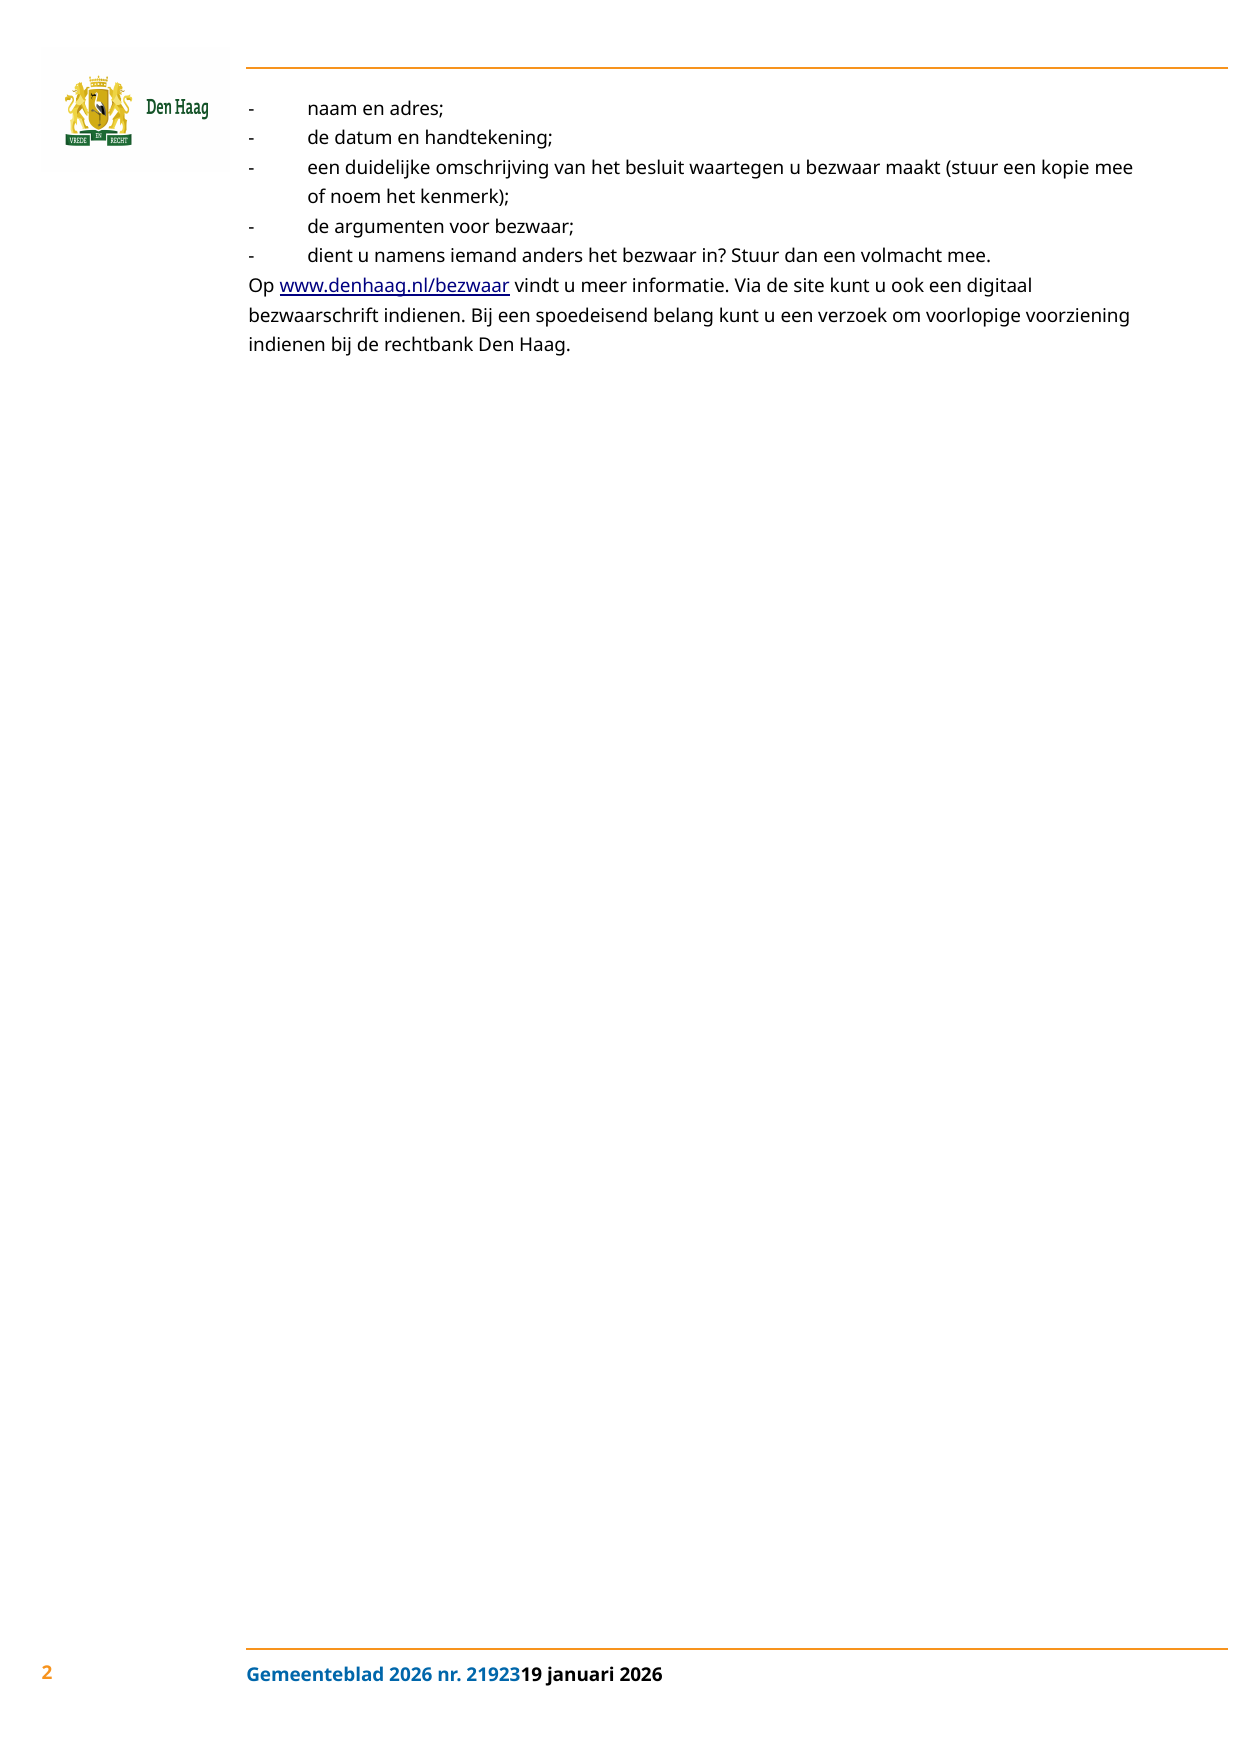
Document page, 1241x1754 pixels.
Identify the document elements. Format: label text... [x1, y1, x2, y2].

list de datum en handtekening; [248, 124, 1152, 150]
list de argumenten voor bezwaar; [248, 213, 1152, 239]
list naam en adres; [248, 95, 1152, 121]
list een duidelijke omschrijving van het besluit waartegen u bezwaar maakt (stuur een kopie mee of noem het kenmerk); [248, 154, 1152, 209]
text Op www.denhaag.nl/bezwaar vindt u meer informatie. Via de site kunt u ook een digitaal bezwaarschrift indienen. Bij een spoedeisend belang kunt u een verzoek om voorlopige voorziening indienen bij de rechtbank Den Haag. [248, 272, 1152, 357]
picture [41, 47, 231, 172]
list dient u namens iemand anders het bezwaar in? Stuur dan een volmacht mee. [248, 243, 1152, 268]
